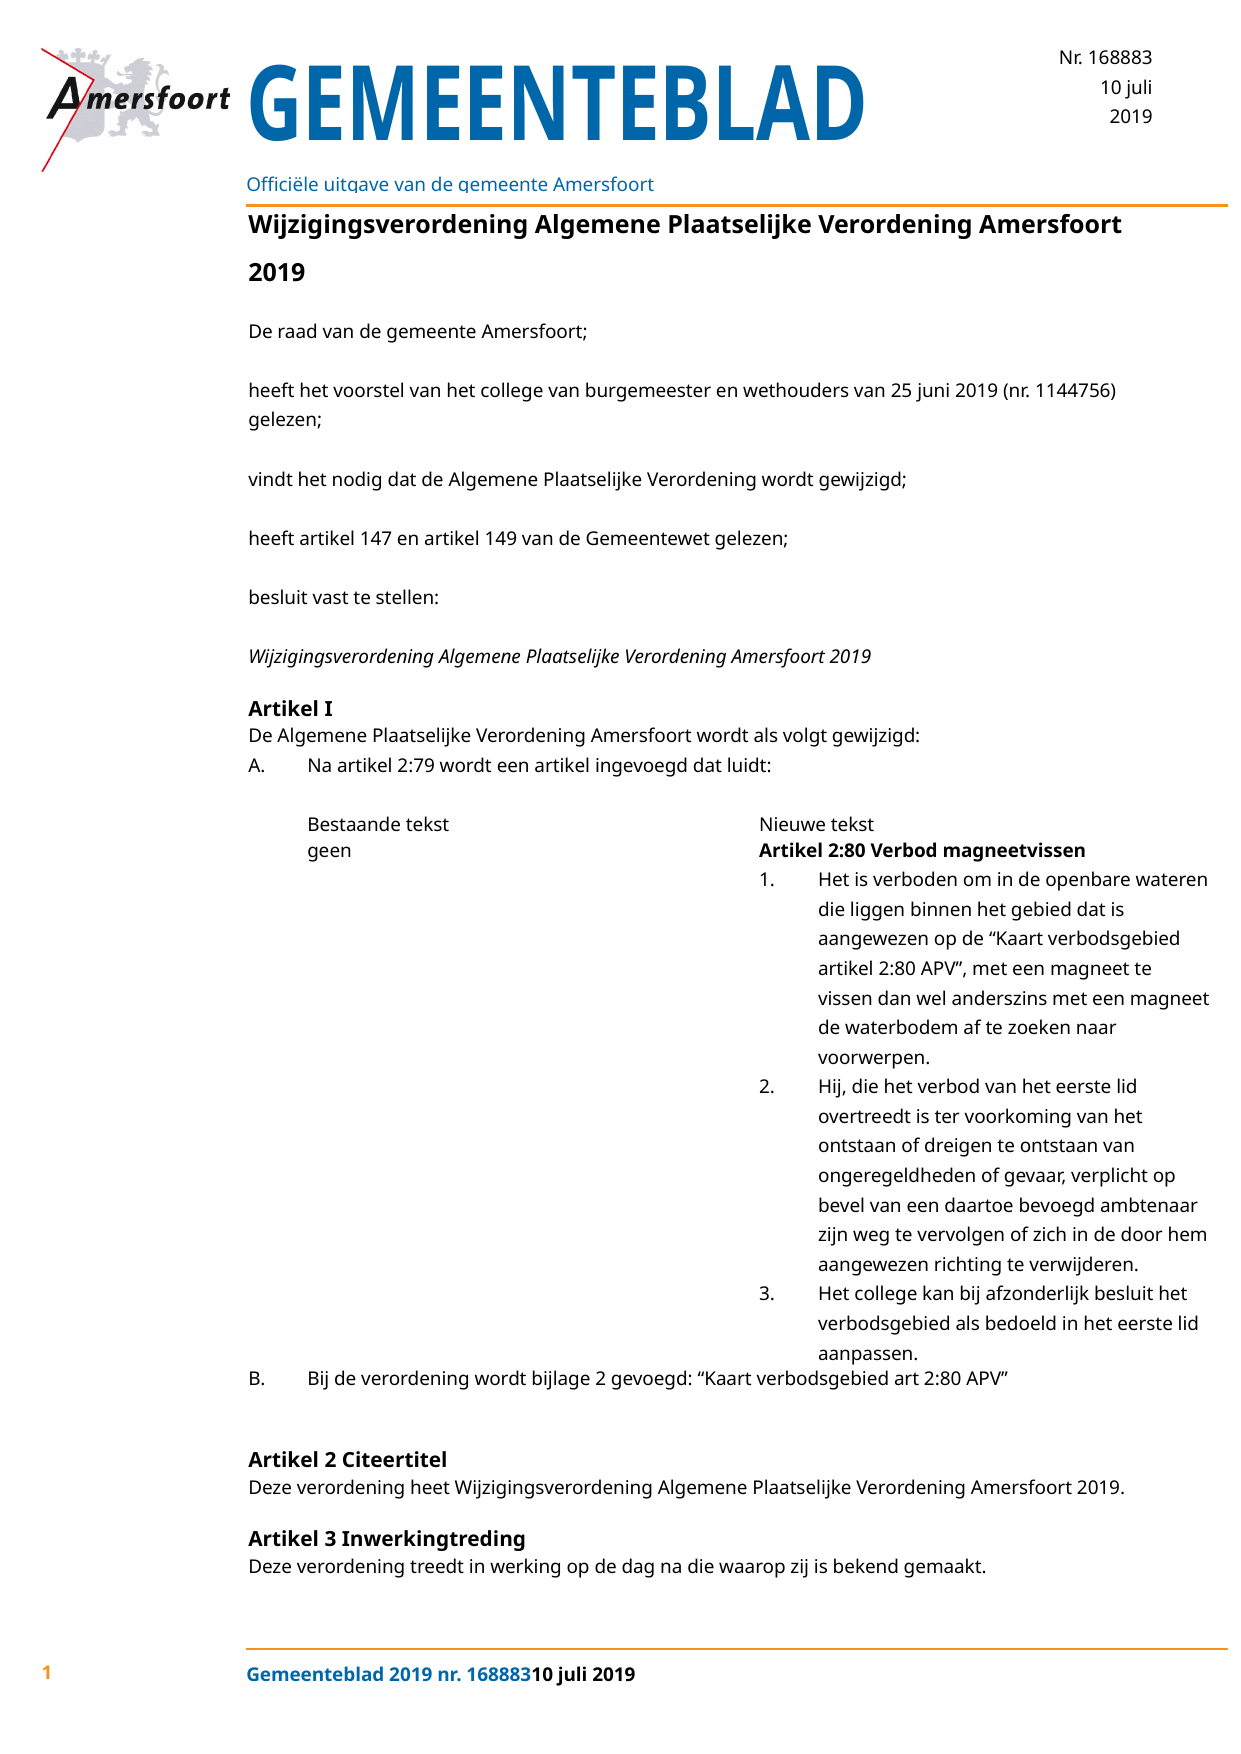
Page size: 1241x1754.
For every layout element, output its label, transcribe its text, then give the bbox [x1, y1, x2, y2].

text Deze verordening treedt in werking op de dag na die waarop zij is bekend gemaakt. [248, 1553, 1152, 1578]
text Wijzigingsverordening Algemene Plaatselijke Verordening Amersfoort 2019 [248, 207, 1152, 288]
text heeft het voorstel van het college van burgemeester en wethouders van 25 juni 2019 (nr. 1144756) gelezen; [248, 377, 1152, 432]
text Artikel I [248, 694, 1152, 722]
text De raad van de gemeente Amersfoort; [248, 318, 1152, 344]
text Artikel 2 Citeertitel [248, 1446, 1152, 1474]
text besluit vast te stellen: [248, 584, 1152, 610]
table_header Bestaande tekst [307, 811, 759, 837]
text Deze verordening heet Wijzigingsverordening Algemene Plaatselijke Verordening Amersfoort 2019. [248, 1474, 1152, 1500]
list Bij de verordening wordt bijlage 2 gevoegd: “Kaart verbodsgebied art 2:80 APV” [248, 1366, 1152, 1391]
text heeft artikel 147 en artikel 149 van de Gemeentewet gelezen; [248, 525, 1152, 551]
text vindt het nodig dat de Algemene Plaatselijke Verordening wordt gewijzigd; [248, 466, 1152, 492]
text Wijzigingsverordening Algemene Plaatselijke Verordening Amersfoort 2019 [248, 643, 1152, 669]
picture [41, 47, 231, 172]
table_header Nieuwe tekst [759, 811, 1211, 837]
list Na artikel 2:79 wordt een artikel ingevoegd dat luidt: [248, 752, 1152, 777]
table_cell geen [307, 837, 759, 1365]
text Artikel 3 Inwerkingtreding [248, 1524, 1152, 1553]
table_cell Artikel 2:80 Verbod magneetvissen Het is verboden om in de openbare wateren die liggen binnen het gebied dat is aangewezen op de “Kaart verbodsgebied artikel 2:80 APV”, met een magneet te vissen dan wel anderszins met een magneet de waterbodem af te zoeken naar voorwerpen. Hij, die het verbod van het eerste lid overtreedt is ter voorkoming van het ontstaan of dreigen te ontstaan van ongeregeldheden of gevaar, verplicht op bevel van een daartoe bevoegd ambtenaar zijn weg te vervolgen of zich in de door hem aangewezen richting te verwijderen. Het college kan bij afzonderlijk besluit het verbodsgebied als bedoeld in het eerste lid aanpassen. [759, 837, 1211, 1365]
text De Algemene Plaatselijke Verordening Amersfoort wordt als volgt gewijzigd: [248, 722, 1152, 748]
